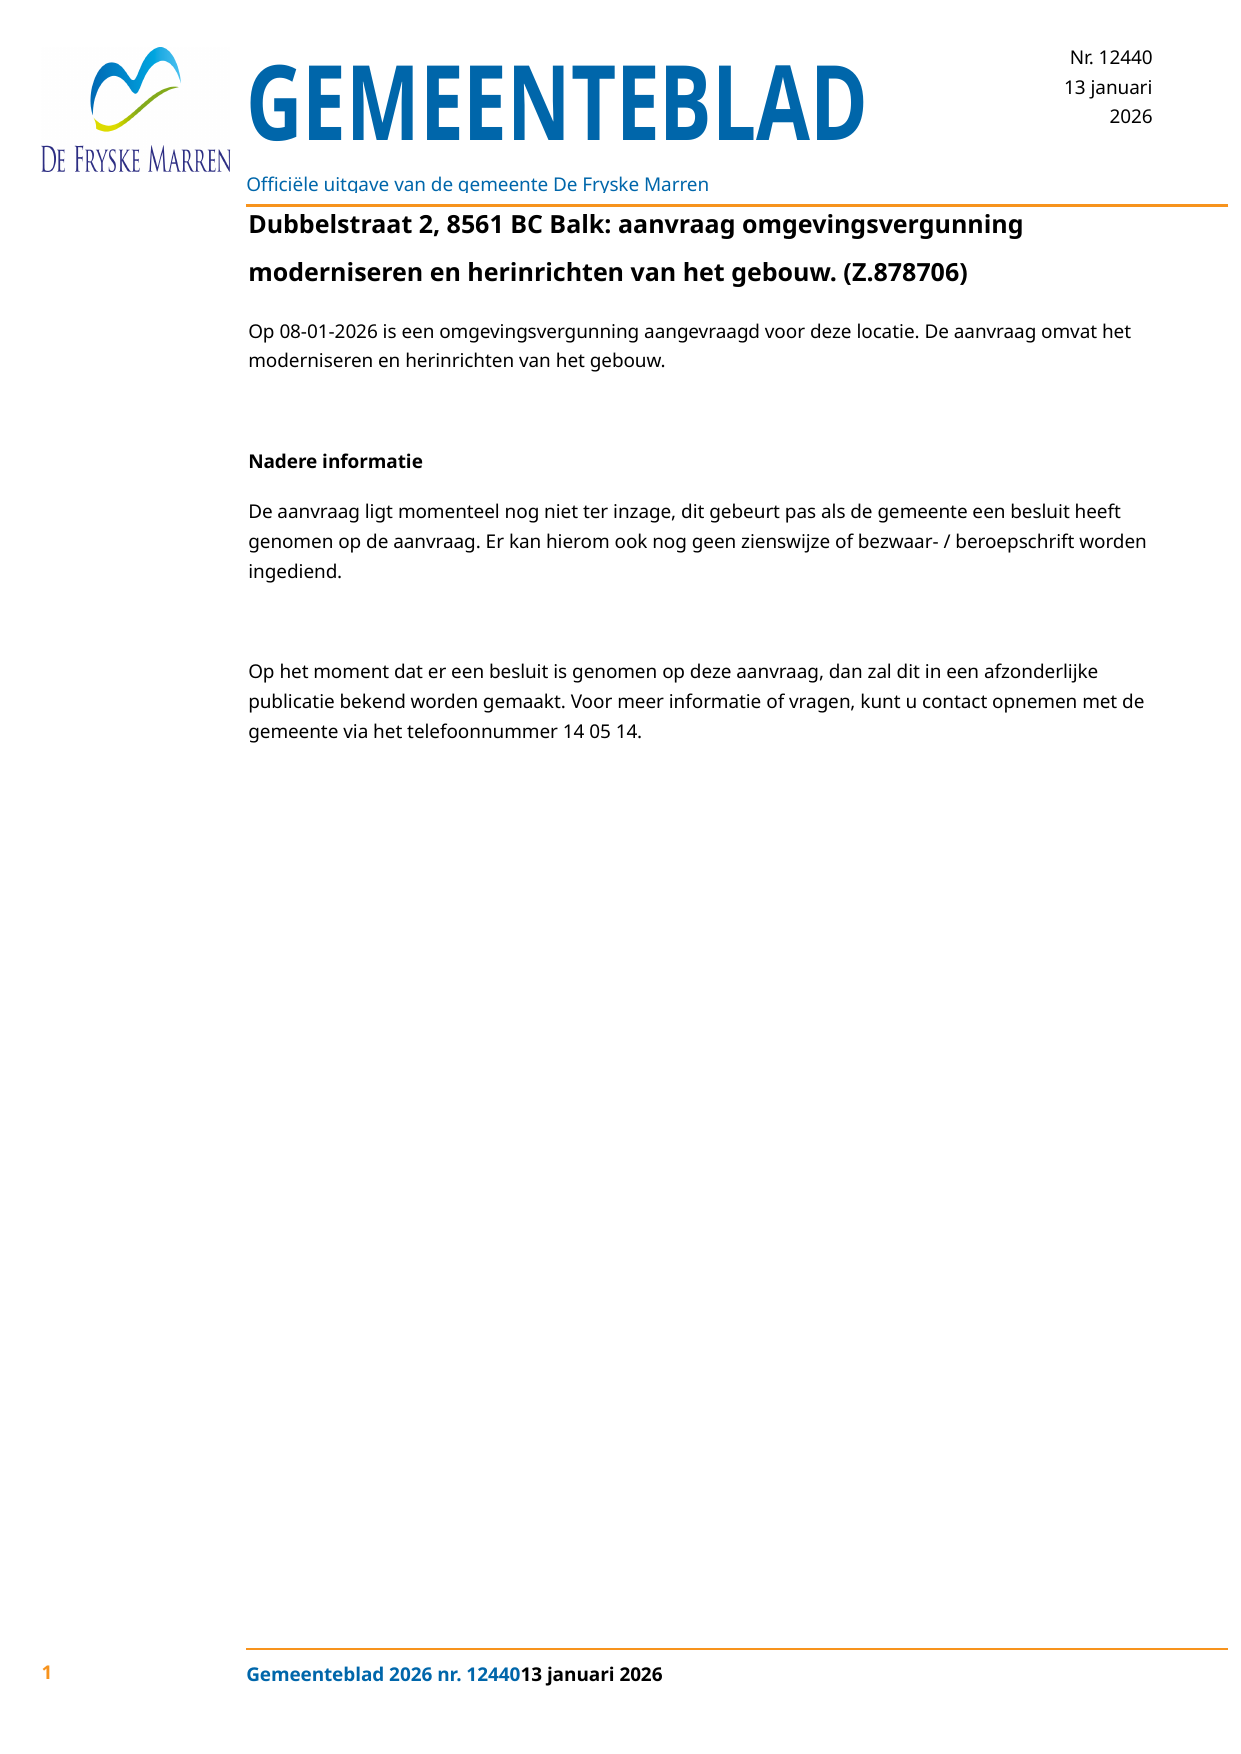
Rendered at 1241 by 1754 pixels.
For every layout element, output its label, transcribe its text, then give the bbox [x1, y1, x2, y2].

text Op 08-01-2026 is een omgevingsvergunning aangevraagd voor deze locatie. De aanvraag omvat het moderniseren en herinrichten van het gebouw. [248, 318, 1152, 373]
picture [41, 47, 231, 172]
text Op het moment dat er een besluit is genomen op deze aanvraag, dan zal dit in een afzonderlijke publicatie bekend worden gemaakt. Voor meer informatie of vragen, kunt u contact opnemen met de gemeente via het telefoonnummer 14 05 14. [248, 659, 1152, 744]
text De aanvraag ligt momenteel nog niet ter inzage, dit gebeurt pas als de gemeente een besluit heeft genomen op de aanvraag. Er kan hierom ook nog geen zienswijze of bezwaar- / beroepschrift worden ingediend. [248, 499, 1152, 584]
text Nadere informatie [248, 448, 1152, 474]
text Dubbelstraat 2, 8561 BC Balk: aanvraag omgevingsvergunning moderniseren en herinrichten van het gebouw. (Z.878706) [248, 207, 1152, 288]
